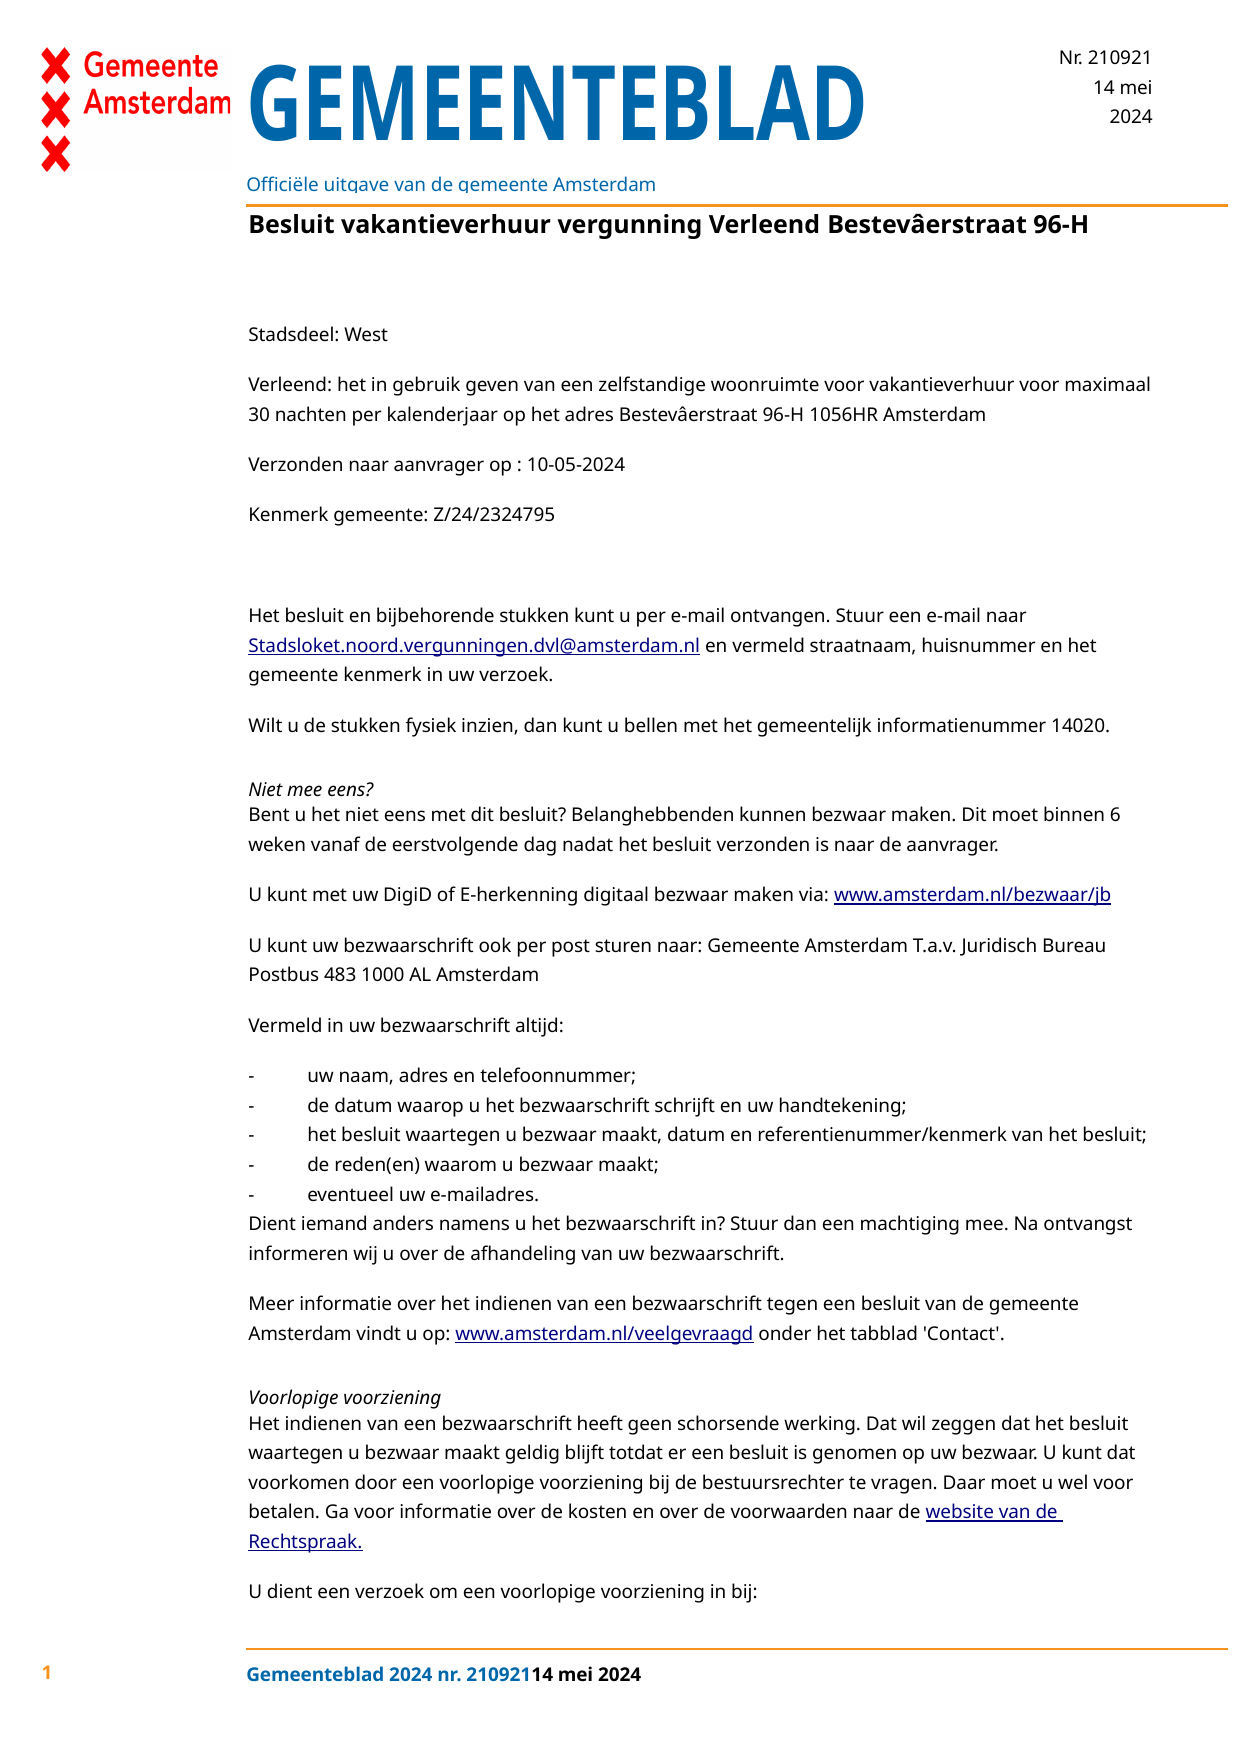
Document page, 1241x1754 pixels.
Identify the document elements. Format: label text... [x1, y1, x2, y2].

text Besluit vakantieverhuur vergunning Verleend Bestevâerstraat 96-H [248, 207, 1152, 241]
list uw naam, adres en telefoonnummer; [248, 1062, 1152, 1088]
text Meer informatie over het indienen van een bezwaarschrift tegen een besluit van de gemeente Amsterdam vindt u op: www.amsterdam.nl/veelgevraagd onder het tabblad 'Contact'. [248, 1290, 1152, 1346]
text Niet mee eens? [248, 776, 1152, 802]
text Dient iemand anders namens u het bezwaarschrift in? Stuur dan een machtiging mee. Na ontvangst informeren wij u over de afhandeling van uw bezwaarschrift. [248, 1210, 1152, 1266]
list eventueel uw e-mailadres. [248, 1181, 1152, 1207]
list de reden(en) waarom u bezwaar maakt; [248, 1151, 1152, 1177]
text Stadsdeel: West [248, 321, 1152, 346]
text Het indienen van een bezwaarschrift heeft geen schorsende werking. Dat wil zeggen dat het besluit waartegen u bezwaar maakt geldig blijft totdat er een besluit is genomen op uw bezwaar. U kunt dat voorkomen door een voorlopige voorziening bij de bestuursrechter te vragen. Daar moet u wel voor betalen. Ga voor informatie over de kosten en over de voorwaarden naar de website van de Rechtspraak. [248, 1410, 1152, 1554]
picture [41, 47, 231, 172]
text Bent u het niet eens met dit besluit? Belanghebbenden kunnen bezwaar maken. Dit moet binnen 6 weken vanaf de eerstvolgende dag nadat het besluit verzonden is naar de aanvrager. [248, 802, 1152, 857]
text Wilt u de stukken fysiek inzien, dan kunt u bellen met het gemeentelijk informatienummer 14020. [248, 712, 1152, 738]
text Verleend: het in gebruik geven van een zelfstandige woonruimte voor vakantieverhuur voor maximaal 30 nachten per kalenderjaar op het adres Bestevâerstraat 96-H 1056HR Amsterdam [248, 371, 1152, 426]
text U kunt met uw DigiD of E-herkenning digitaal bezwaar maken via: www.amsterdam.nl/bezwaar/jb [248, 882, 1152, 907]
text Het besluit en bijbehorende stukken kunt u per e-mail ontvangen. Stuur een e-mail naar Stadsloket.noord.vergunningen.dvl@amsterdam.nl en vermeld straatnaam, huisnummer en het gemeente kenmerk in uw verzoek. [248, 602, 1152, 687]
text Kenmerk gemeente: Z/24/2324795 [248, 502, 1152, 527]
text Voorlopige voorziening [248, 1384, 1152, 1410]
text Verzonden naar aanvrager op : 10-05-2024 [248, 451, 1152, 477]
list het besluit waartegen u bezwaar maakt, datum en referentienummer/kenmerk van het besluit; [248, 1122, 1152, 1147]
text U dient een verzoek om een voorlopige voorziening in bij: [248, 1578, 1152, 1604]
text U kunt uw bezwaarschrift ook per post sturen naar: Gemeente Amsterdam T.a.v. Juridisch Bureau Postbus 483 1000 AL Amsterdam [248, 932, 1152, 987]
list de datum waarop u het bezwaarschrift schrijft en uw handtekening; [248, 1092, 1152, 1118]
text Vermeld in uw bezwaarschrift altijd: [248, 1012, 1152, 1038]
